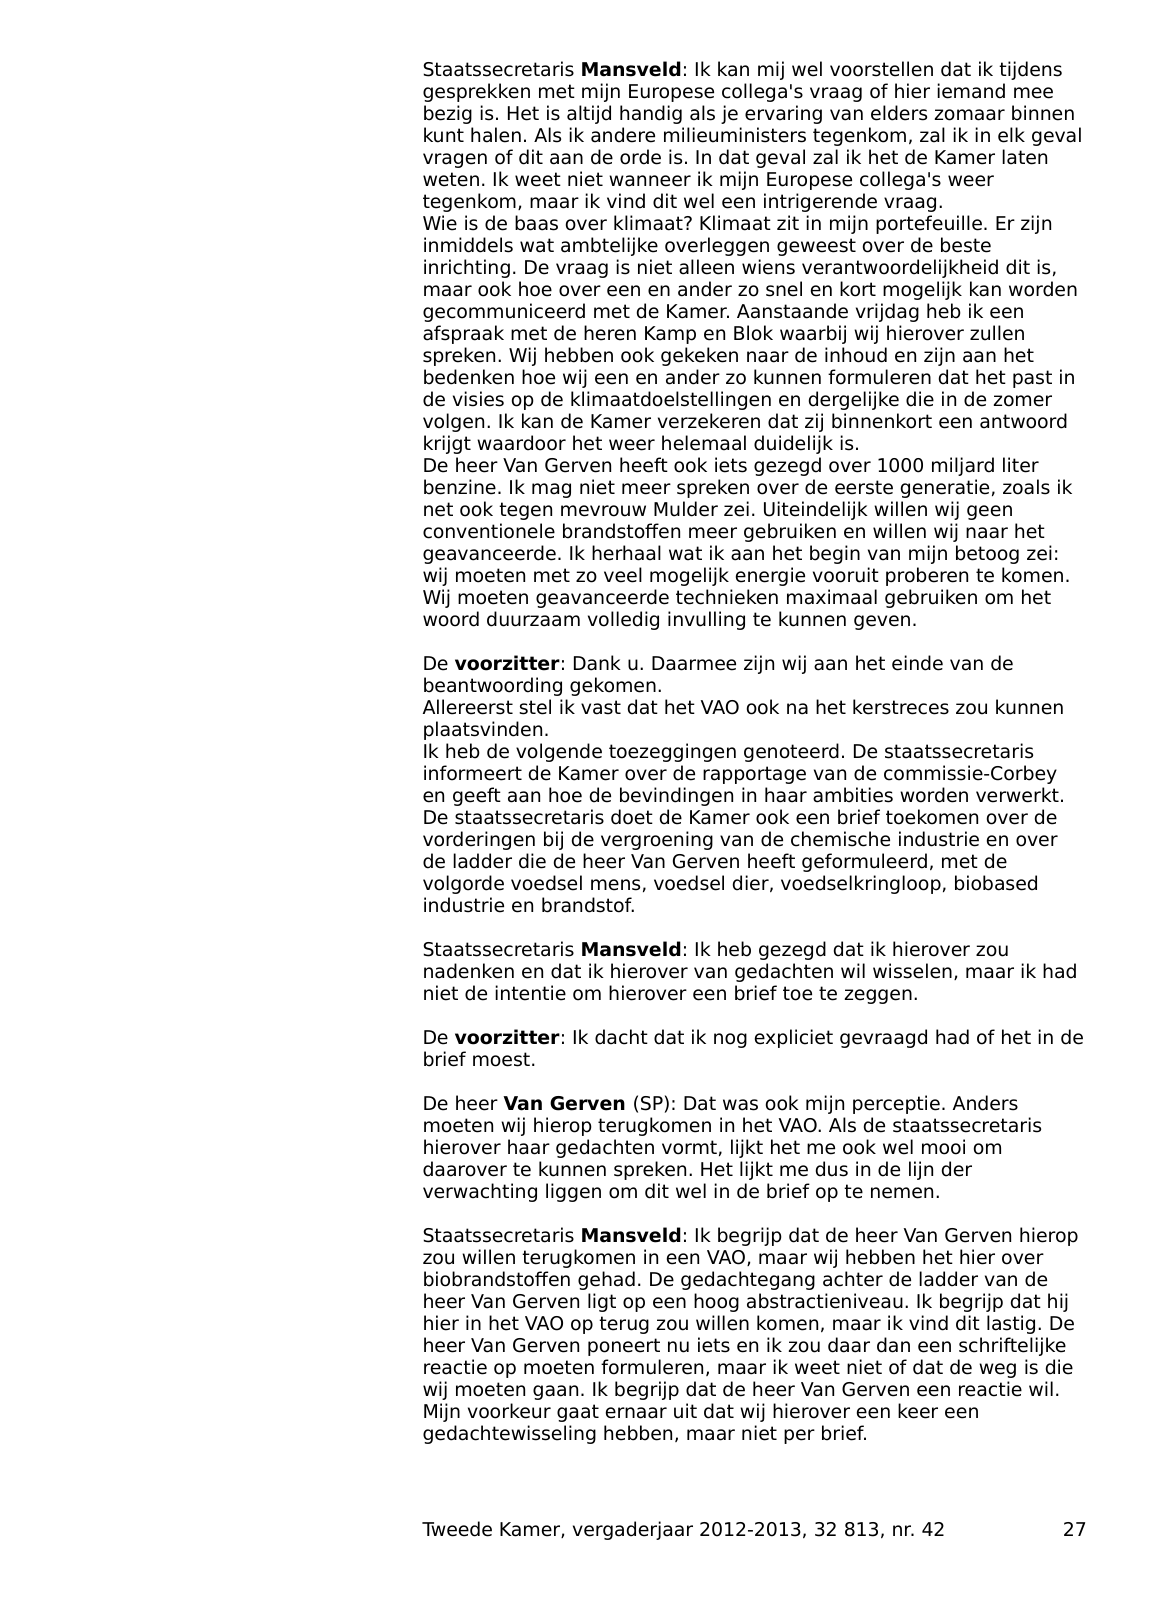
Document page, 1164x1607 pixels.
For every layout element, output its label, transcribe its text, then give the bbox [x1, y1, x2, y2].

text Wie is de baas over klimaat? Klimaat zit in mijn portefeuille. Er zijn inmiddels wat ambtelijke overleggen geweest over de beste inrichting. De vraag is niet alleen wiens verantwoordelijkheid dit is, maar ook hoe over een en ander zo snel en kort mogelijk kan worden gecommuniceerd met de Kamer. Aanstaande vrijdag heb ik een afspraak met de heren Kamp en Blok waarbij wij hierover zullen spreken. Wij hebben ook gekeken naar de inhoud en zijn aan het bedenken hoe wij een en ander zo kunnen formuleren dat het past in de visies op de klimaatdoelstellingen en dergelijke die in de zomer volgen. Ik kan de Kamer verzekeren dat zij binnenkort een antwoord krijgt waardoor het weer helemaal duidelijk is. [422, 213, 1087, 455]
text Staatssecretaris Mansveld: Ik begrijp dat de heer Van Gerven hierop zou willen terugkomen in een VAO, maar wij hebben het hier over biobrandstoffen gehad. De gedachtegang achter de ladder van de heer Van Gerven ligt op een hoog abstractieniveau. Ik begrijp dat hij hier in het VAO op terug zou willen komen, maar ik vind dit lastig. De heer Van Gerven poneert nu iets en ik zou daar dan een schriftelijke reactie op moeten formuleren, maar ik weet niet of dat de weg is die wij moeten gaan. Ik begrijp dat de heer Van Gerven een reactie wil. Mijn voorkeur gaat ernaar uit dat wij hierover een keer een gedachtewisseling hebben, maar niet per brief. [422, 1225, 1087, 1445]
text Staatssecretaris Mansveld: Ik kan mij wel voorstellen dat ik tijdens gesprekken met mijn Europese collega's vraag of hier iemand mee bezig is. Het is altijd handig als je ervaring van elders zomaar binnen kunt halen. Als ik andere milieuministers tegenkom, zal ik in elk geval vragen of dit aan de orde is. In dat geval zal ik het de Kamer laten weten. Ik weet niet wanneer ik mijn Europese collega's weer tegenkom, maar ik vind dit wel een intrigerende vraag. [422, 59, 1087, 213]
text De heer Van Gerven heeft ook iets gezegd over 1000 miljard liter benzine. Ik mag niet meer spreken over de eerste generatie, zoals ik net ook tegen mevrouw Mulder zei. Uiteindelijk willen wij geen conventionele brandstoffen meer gebruiken en willen wij naar het geavanceerde. Ik herhaal wat ik aan het begin van mijn betoog zei: wij moeten met zo veel mogelijk energie vooruit proberen te komen. Wij moeten geavanceerde technieken maximaal gebruiken om het woord duurzaam volledig invulling te kunnen geven. [422, 455, 1087, 631]
text Ik heb de volgende toezeggingen genoteerd. De staatssecretaris informeert de Kamer over de rapportage van de commissie-Corbey en geeft aan hoe de bevindingen in haar ambities worden verwerkt. De staatssecretaris doet de Kamer ook een brief toekomen over de vorderingen bij de vergroening van de chemische industrie en over de ladder die de heer Van Gerven heeft geformuleerd, met de volgorde voedsel mens, voedsel dier, voedselkringloop, biobased industrie en brandstof. [422, 741, 1087, 916]
text Allereerst stel ik vast dat het VAO ook na het kerstreces zou kunnen plaatsvinden. [422, 697, 1087, 741]
text Staatssecretaris Mansveld: Ik heb gezegd dat ik hierover zou nadenken en dat ik hierover van gedachten wil wisselen, maar ik had niet de intentie om hierover een brief toe te zeggen. [422, 939, 1087, 1004]
text De voorzitter: Ik dacht dat ik nog expliciet gevraagd had of het in de brief moest. [422, 1027, 1087, 1071]
text De heer Van Gerven (SP): Dat was ook mijn perceptie. Anders moeten wij hierop terugkomen in het VAO. Als de staatssecretaris hierover haar gedachten vormt, lijkt het me ook wel mooi om daarover te kunnen spreken. Het lijkt me dus in de lijn der verwachting liggen om dit wel in de brief op te nemen. [422, 1093, 1087, 1203]
text De voorzitter: Dank u. Daarmee zijn wij aan het einde van de beantwoording gekomen. [422, 653, 1087, 697]
